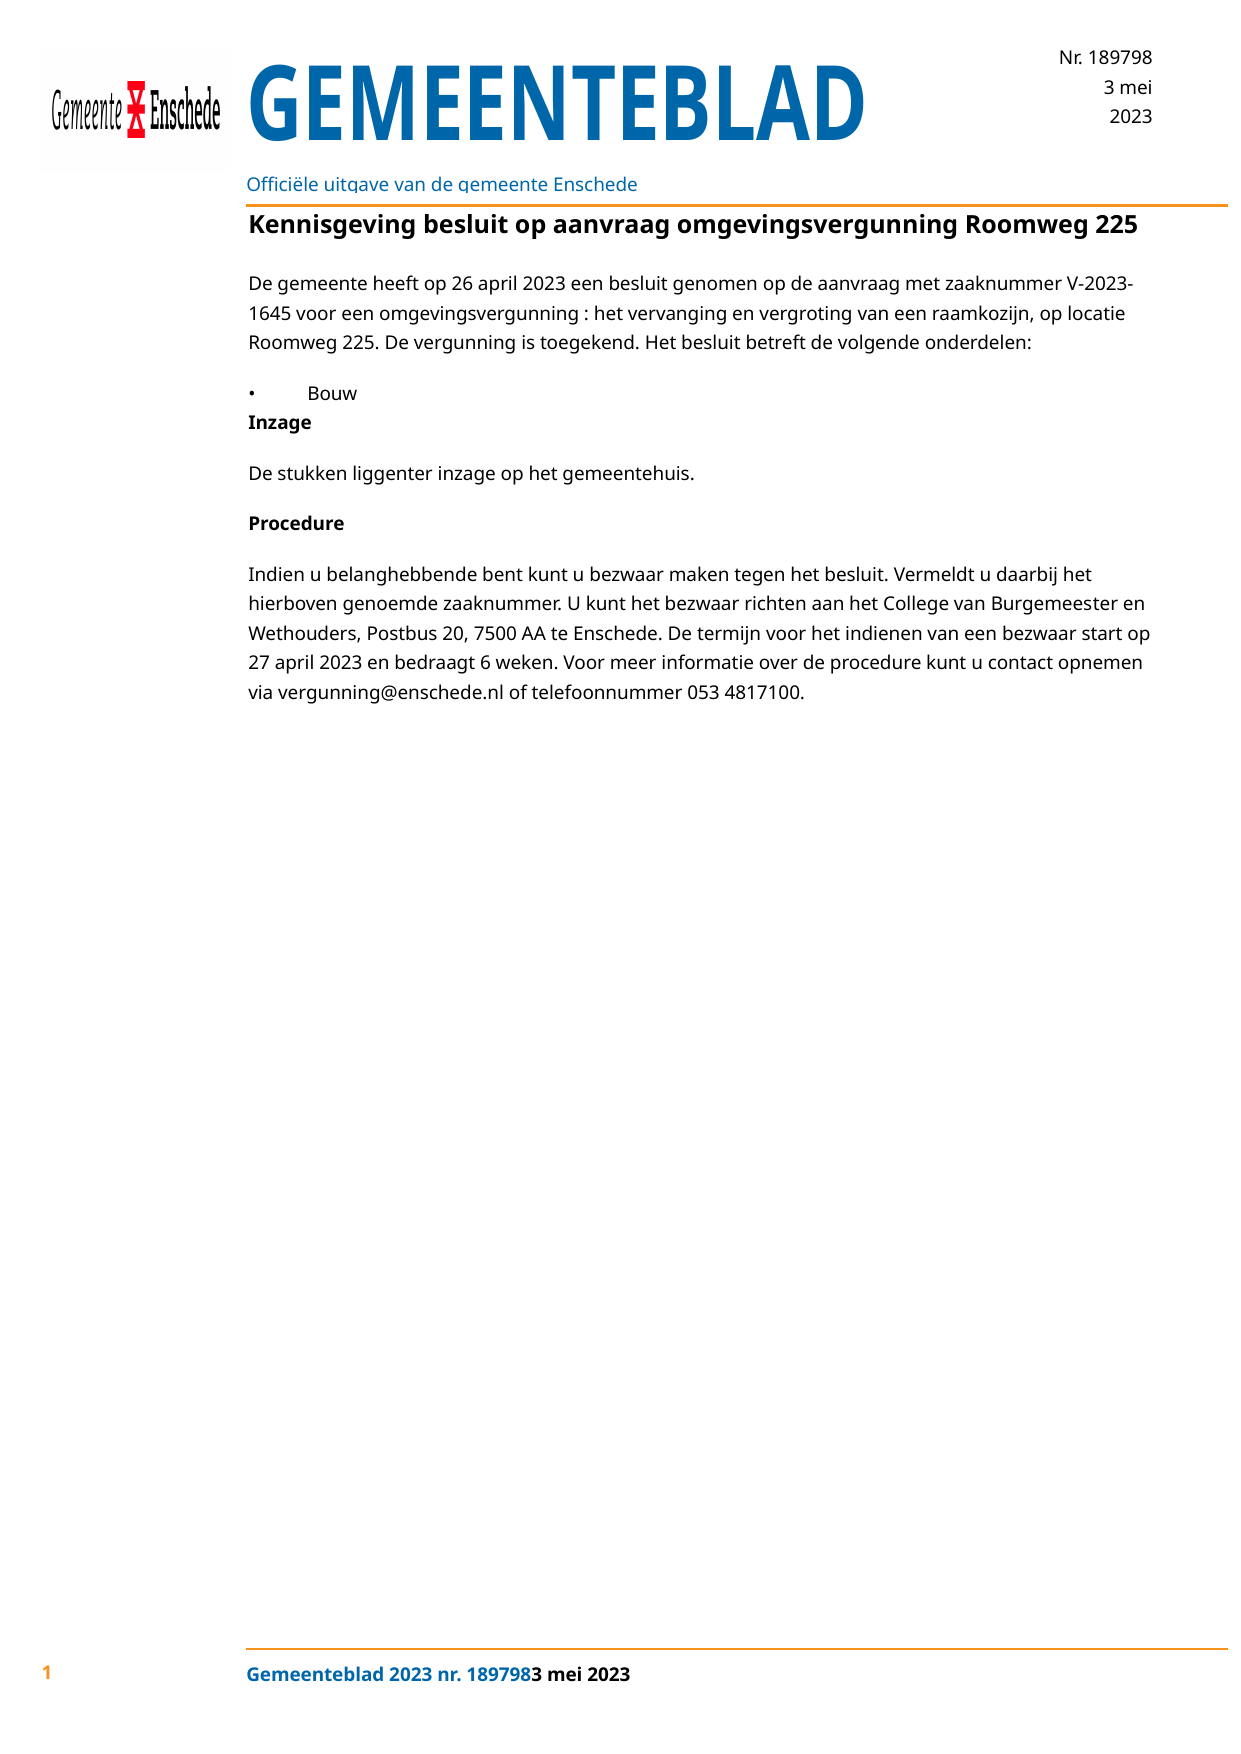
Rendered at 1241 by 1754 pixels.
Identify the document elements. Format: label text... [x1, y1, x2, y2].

text Kennisgeving besluit op aanvraag omgevingsvergunning Roomweg 225 [248, 207, 1152, 241]
text De gemeente heeft op 26 april 2023 een besluit genomen op de aanvraag met zaaknummer V-2023-1645 voor een omgevingsvergunning : het vervanging en vergroting van een raamkozijn, op locatie Roomweg 225. De vergunning is toegekend. Het besluit betreft de volgende onderdelen: [248, 270, 1152, 355]
text Inzage [248, 409, 1152, 435]
text Indien u belanghebbende bent kunt u bezwaar maken tegen het besluit. Vermeldt u daarbij het hierboven genoemde zaaknummer. U kunt het bezwaar richten aan het College van Burgemees­ter en Wethouders, Postbus 20, 7500 AA te Enschede. De termijn voor het indienen van een bezwaar start op 27 april 2023 en bedraagt 6 weken. Voor meer informatie over de procedure kunt u contact opnemen via vergunning@enschede.nl of telefoonnummer 053 4817100. [248, 561, 1152, 705]
text Procedure [248, 510, 1152, 536]
list Bouw [248, 380, 1152, 406]
text De stukken liggenter inzage op het gemeentehuis. [248, 460, 1152, 486]
picture [41, 47, 231, 172]
